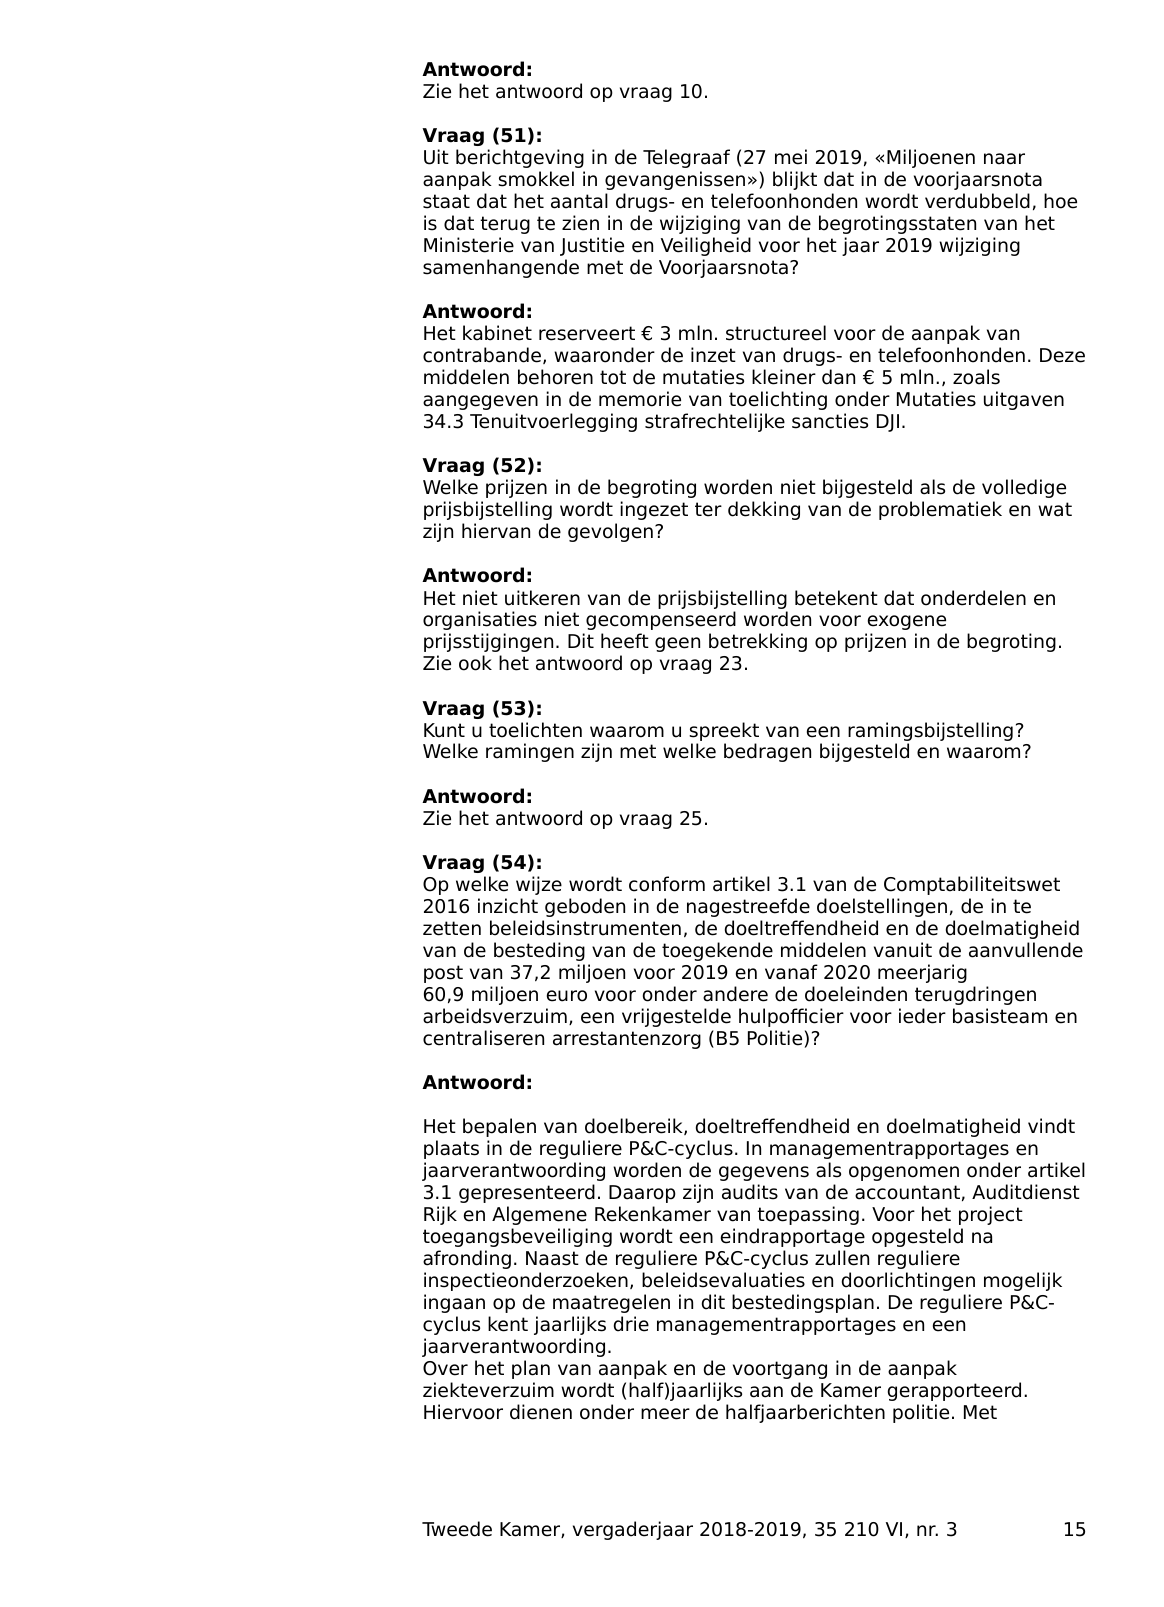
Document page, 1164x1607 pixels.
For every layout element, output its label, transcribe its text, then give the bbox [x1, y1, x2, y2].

text Kunt u toelichten waarom u spreekt van een ramingsbijstelling? Welke ramingen zijn met welke bedragen bijgesteld en waarom? [422, 719, 1087, 763]
text Uit berichtgeving in de Telegraaf (27 mei 2019, «Miljoenen naar aanpak smokkel in gevangenissen») blijkt dat in de voorjaarsnota staat dat het aantal drugs- en telefoonhonden wordt verdubbeld, hoe is dat terug te zien in de wijziging van de begrotingsstaten van het Ministerie van Justitie en Veiligheid voor het jaar 2019 wijziging samenhangende met de Voorjaarsnota? [422, 147, 1087, 279]
subtitle Vraag (52): [422, 455, 1087, 477]
text Zie het antwoord op vraag 10. [422, 81, 1087, 103]
subtitle Vraag (53): [422, 697, 1087, 719]
text Op welke wijze wordt conform artikel 3.1 van de Comptabiliteitswet 2016 inzicht geboden in de nagestreefde doelstellingen, de in te zetten beleidsinstrumenten, de doeltreffendheid en de doelmatigheid van de besteding van de toegekende middelen vanuit de aanvullende post van 37,2 miljoen voor 2019 en vanaf 2020 meerjarig 60,9 miljoen euro voor onder andere de doeleinden terugdringen arbeidsverzuim, een vrijgestelde hulpofficier voor ieder basisteam en centraliseren arrestantenzorg (B5 Politie)? [422, 874, 1087, 1049]
subtitle Antwoord: [422, 59, 1087, 81]
subtitle Vraag (54): [422, 852, 1087, 874]
subtitle Antwoord: [422, 786, 1087, 808]
subtitle Antwoord: [422, 1072, 1087, 1094]
subtitle Vraag (51): [422, 125, 1087, 147]
text Zie het antwoord op vraag 25. [422, 808, 1087, 829]
text Het bepalen van doelbereik, doeltreffendheid en doelmatigheid vindt plaats in de reguliere P&C-cyclus. In managementrapportages en jaarverantwoording worden de gegevens als opgenomen onder artikel 3.1 gepresenteerd. Daarop zijn audits van de accountant, Auditdienst Rijk en Algemene Rekenkamer van toepassing. Voor het project toegangsbeveiliging wordt een eindrapportage opgesteld na afronding. Naast de reguliere P&C-cyclus zullen reguliere inspectieonderzoeken, beleidsevaluaties en doorlichtingen mogelijk ingaan op de maatregelen in dit bestedingsplan. De reguliere P&C-cyclus kent jaarlijks drie managementrapportages en een jaarverantwoording. [422, 1116, 1087, 1358]
text Over het plan van aanpak en de voortgang in de aanpak ziekteverzuim wordt (half)jaarlijks aan de Kamer gerapporteerd. Hiervoor dienen onder meer de halfjaarberichten politie. Met [422, 1358, 1087, 1424]
subtitle Antwoord: [422, 301, 1087, 323]
text Het niet uitkeren van de prijsbijstelling betekent dat onderdelen en organisaties niet gecompenseerd worden voor exogene prijsstijgingen. Dit heeft geen betrekking op prijzen in de begroting. Zie ook het antwoord op vraag 23. [422, 587, 1087, 675]
text Welke prijzen in de begroting worden niet bijgesteld als de volledige prijsbijstelling wordt ingezet ter dekking van de problematiek en wat zijn hiervan de gevolgen? [422, 477, 1087, 543]
text Het kabinet reserveert € 3 mln. structureel voor de aanpak van contrabande, waaronder de inzet van drugs- en telefoonhonden. Deze middelen behoren tot de mutaties kleiner dan € 5 mln., zoals aangegeven in de memorie van toelichting onder Mutaties uitgaven 34.3 Tenuitvoerlegging strafrechtelijke sancties DJI. [422, 323, 1087, 433]
subtitle Antwoord: [422, 565, 1087, 587]
